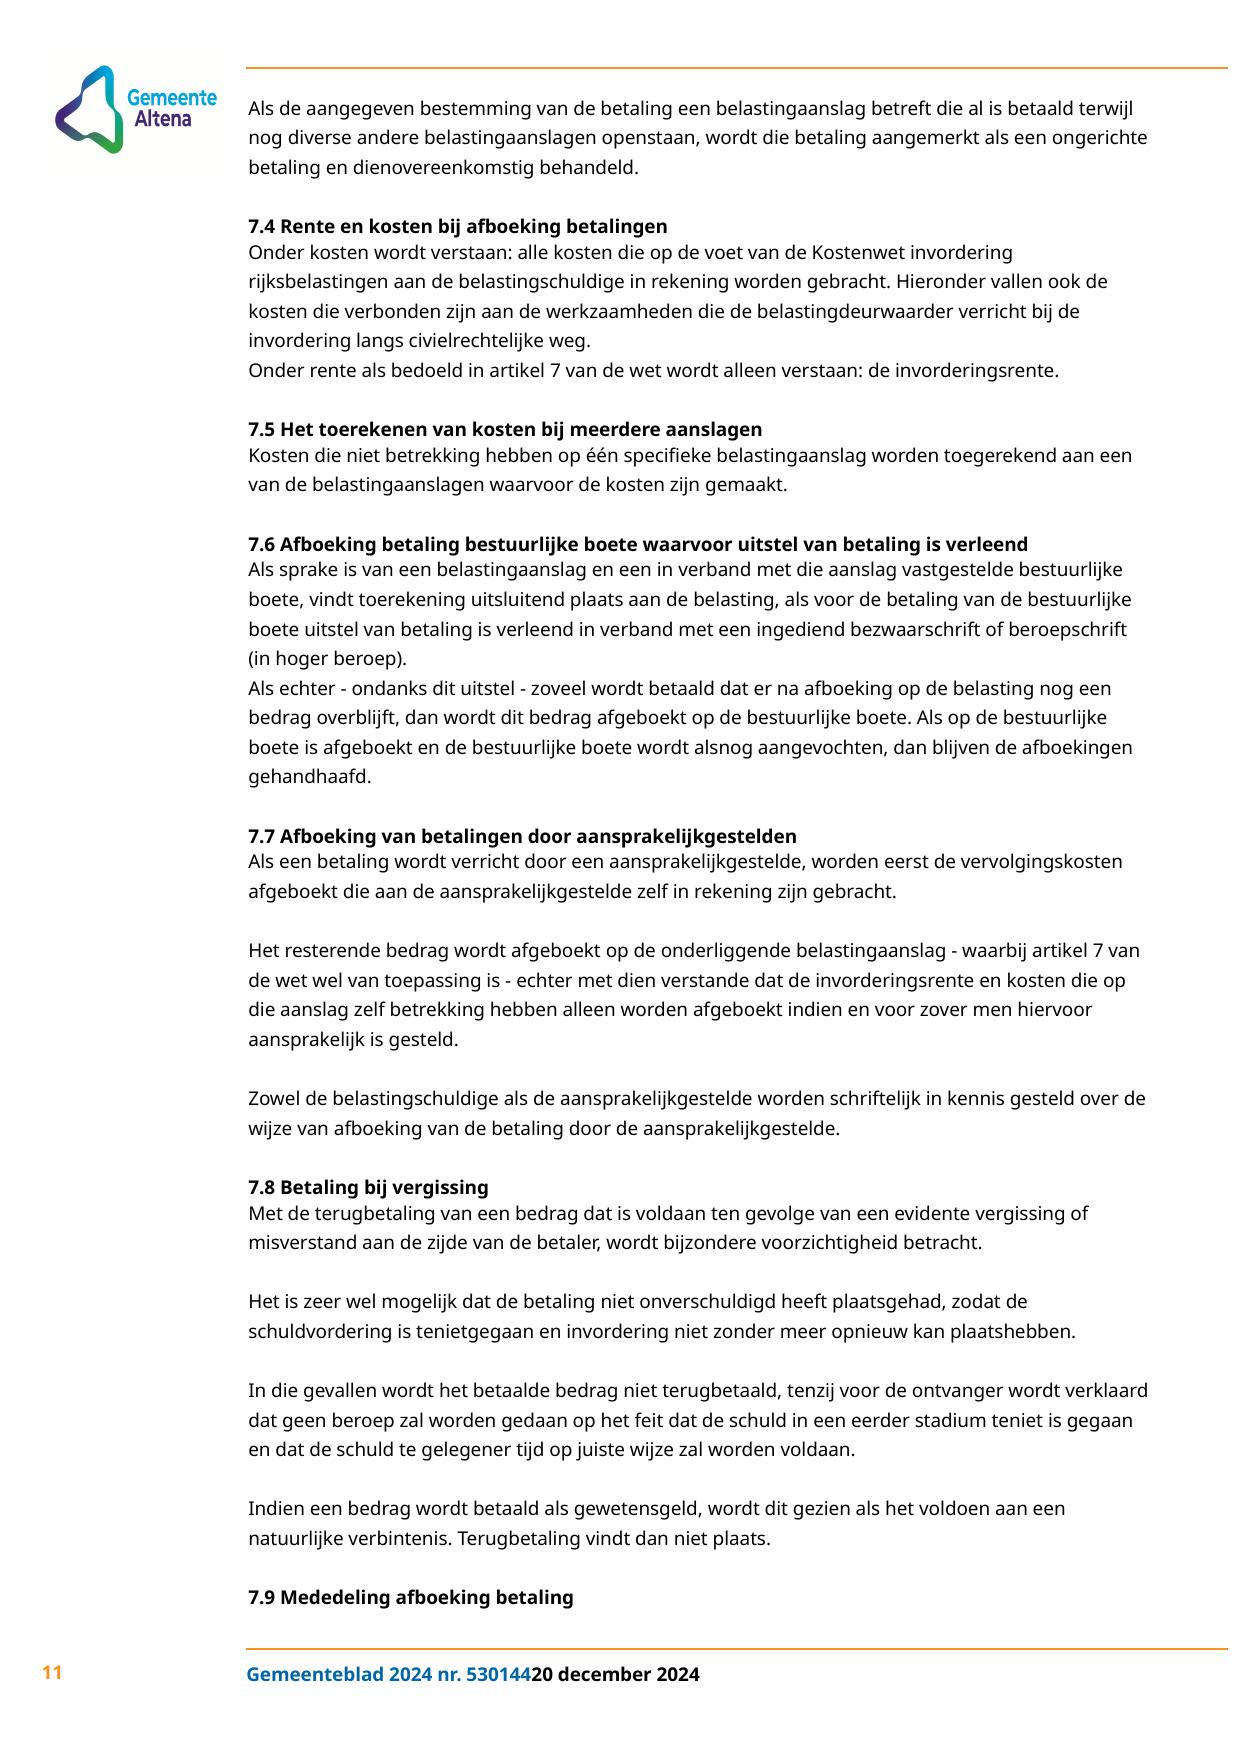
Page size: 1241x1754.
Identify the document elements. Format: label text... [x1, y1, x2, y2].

text 7.8 Betaling bij vergissing [248, 1174, 1152, 1200]
text Met de terugbetaling van een bedrag dat is voldaan ten gevolge van een evidente vergissing of misverstand aan de zijde van de betaler, wordt bijzondere voorzichtigheid betracht. [248, 1200, 1152, 1255]
text Het resterende bedrag wordt afgeboekt op de onderliggende belastingaanslag - waarbij artikel 7 van de wet wel van toepassing is - echter met dien verstande dat de invorderingsrente en kosten die op die aanslag zelf betrekking hebben alleen worden afgeboekt indien en voor zover men hiervoor aansprakelijk is gesteld. [248, 937, 1152, 1052]
text Als een betaling wordt verricht door een aansprakelijkgestelde, worden eerst de vervolgingskosten afgeboekt die aan de aansprakelijkgestelde zelf in rekening zijn gebracht. [248, 848, 1152, 904]
text 7.9 Mededeling afboeking betaling [248, 1584, 1152, 1610]
text 7.7 Afboeking van betalingen door aansprakelijkgestelden [248, 823, 1152, 848]
text Als echter - ondanks dit uitstel - zoveel wordt betaald dat er na afboeking op de belasting nog een bedrag overblijft, dan wordt dit bedrag afgeboekt op de bestuurlijke boete. Als op de bestuurlijke boete is afgeboekt en de bestuurlijke boete wordt alsnog aangevochten, dan blijven de afboekingen gehandhaafd. [248, 675, 1152, 789]
text Als de aangegeven bestemming van de betaling een belastingaanslag betreft die al is betaald terwijl nog diverse andere belastingaanslagen openstaan, wordt die betaling aangemerkt als een ongerichte betaling en dienovereenkomstig behandeld. [248, 95, 1152, 180]
text Indien een bedrag wordt betaald als gewetensgeld, wordt dit gezien als het voldoen aan een natuurlijke verbintenis. Terugbetaling vindt dan niet plaats. [248, 1496, 1152, 1551]
text Als sprake is van een belastingaanslag en een in verband met die aanslag vastgestelde bestuurlijke boete, vindt toerekening uitsluitend plaats aan de belasting, als voor de betaling van de bestuurlijke boete uitstel van betaling is verleend in verband met een ingediend bezwaarschrift of beroepschrift (in hoger beroep). [248, 557, 1152, 671]
text 7.5 Het toerekenen van kosten bij meerdere aanslagen [248, 416, 1152, 442]
text Onder rente als bedoeld in artikel 7 van de wet wordt alleen verstaan: de invorderingsrente. [248, 357, 1152, 383]
text 7.6 Afboeking betaling bestuurlijke boete waarvoor uitstel van betaling is verleend [248, 531, 1152, 557]
text Zowel de belastingschuldige als de aansprakelijkgestelde worden schriftelijk in kennis gesteld over de wijze van afboeking van de betaling door de aansprakelijkgestelde. [248, 1085, 1152, 1141]
picture [41, 47, 231, 172]
text Onder kosten wordt verstaan: alle kosten die op de voet van de Kostenwet invordering rijksbelastingen aan de belastingschuldige in rekening worden gebracht. Hieronder vallen ook de kosten die verbonden zijn aan de werkzaamheden die de belastingdeurwaarder verricht bij de invordering langs civielrechtelijke weg. [248, 239, 1152, 353]
text 7.4 Rente en kosten bij afboeking betalingen [248, 213, 1152, 239]
text In die gevallen wordt het betaalde bedrag niet terugbetaald, tenzij voor de ontvanger wordt verklaard dat geen beroep zal worden gedaan op het feit dat de schuld in een eerder stadium teniet is gegaan en dat de schuld te gelegener tijd op juiste wijze zal worden voldaan. [248, 1377, 1152, 1462]
text Kosten die niet betrekking hebben op één specifieke belastingaanslag worden toegerekend aan een van de belastingaanslagen waarvoor de kosten zijn gemaakt. [248, 442, 1152, 497]
text Het is zeer wel mogelijk dat de betaling niet onverschuldigd heeft plaatsgehad, zodat de schuldvordering is tenietgegaan en invordering niet zonder meer opnieuw kan plaatshebben. [248, 1288, 1152, 1344]
